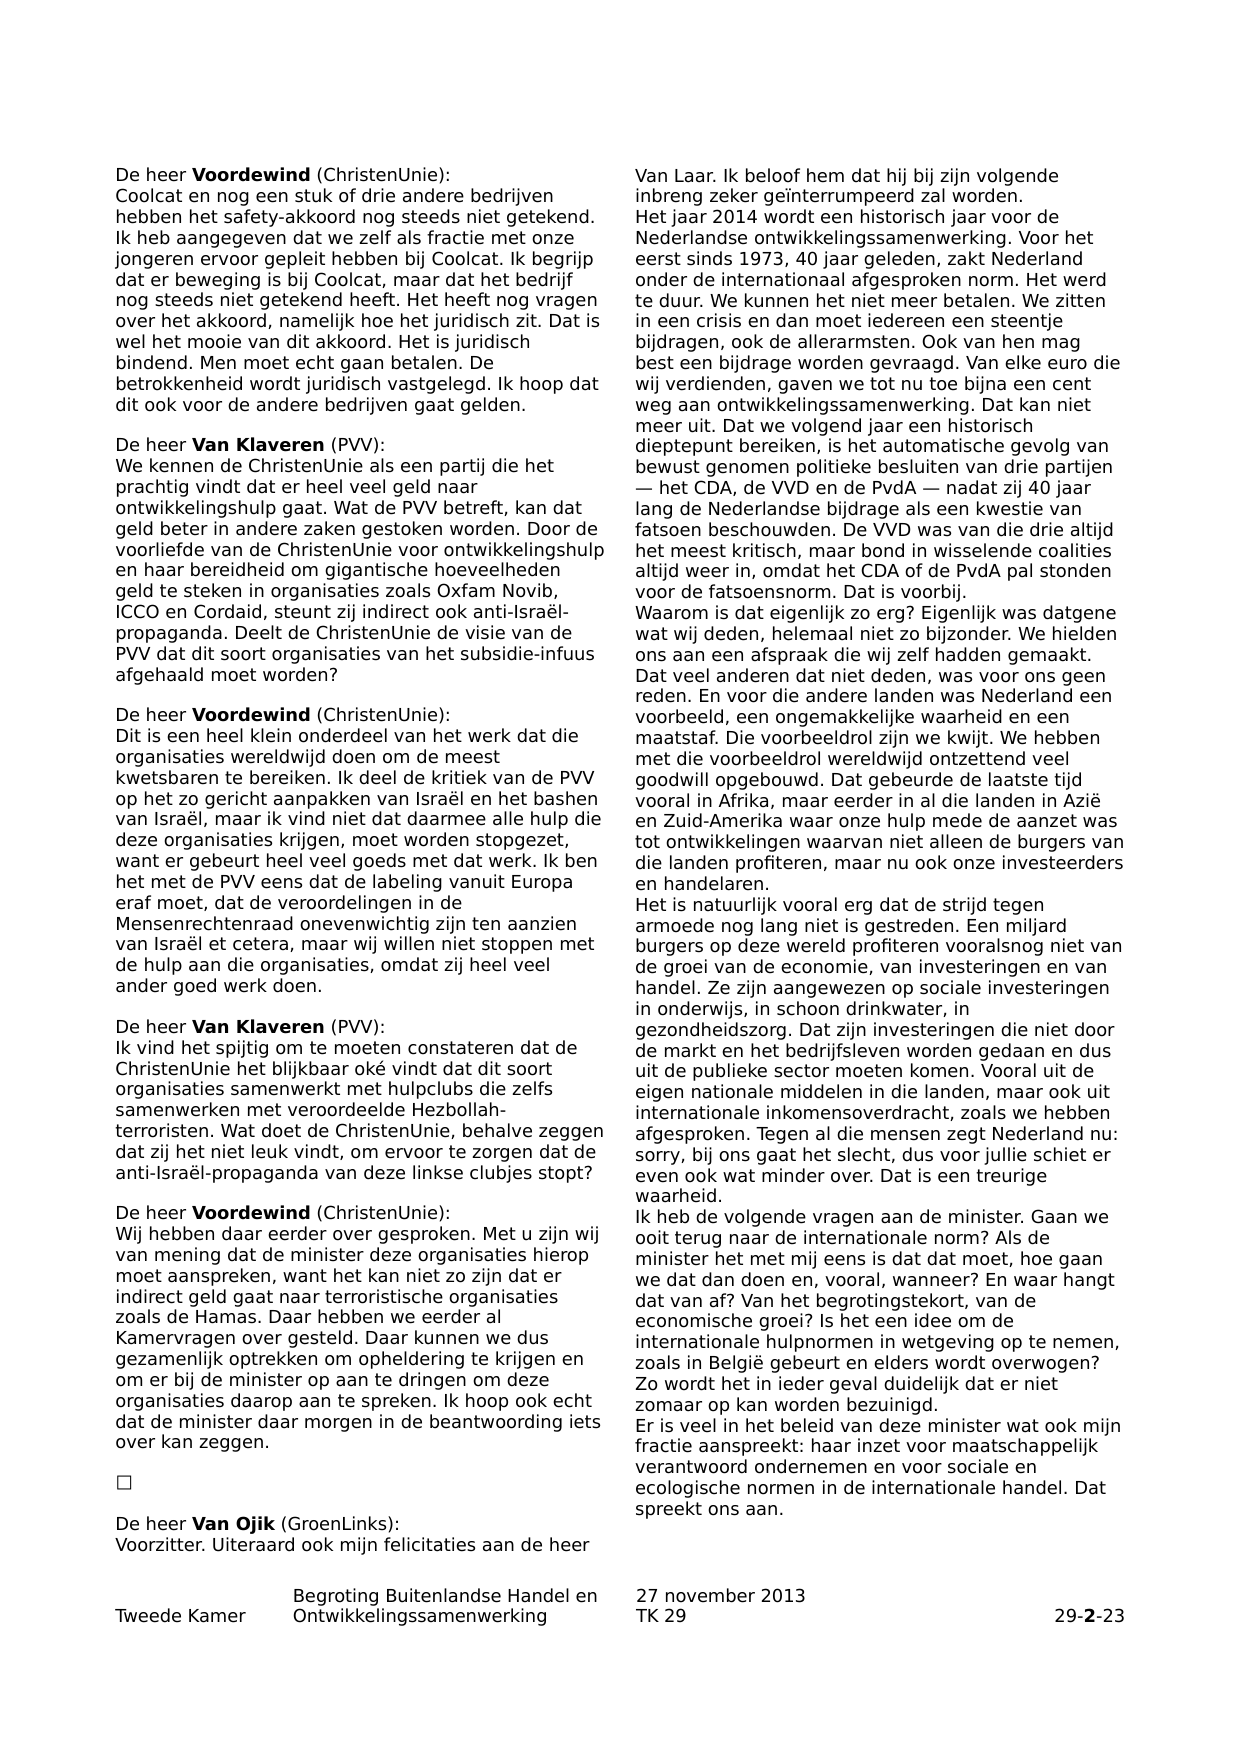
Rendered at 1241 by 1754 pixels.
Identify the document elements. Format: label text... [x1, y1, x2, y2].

text Ik heb de volgende vragen aan de minister. Gaan we ooit terug naar de internationale norm? Als de minister het met mij eens is dat dat moet, hoe gaan we dat dan doen en, vooral, wanneer? En waar hangt dat van af? Van het begrotingstekort, van de economische groei? Is het een idee om de internationale hulpnormen in wetgeving op te nemen, zoals in België gebeurt en elders wordt overwogen? Zo wordt het in ieder geval duidelijk dat er niet zomaar op kan worden bezuinigd. [635, 1207, 1125, 1415]
text Ik vind het spijtig om te moeten constateren dat de ChristenUnie het blijkbaar oké vindt dat dit soort organisaties samenwerkt met hulpclubs die zelfs samenwerken met veroordeelde Hezbollah-terroristen. Wat doet de ChristenUnie, behalve zeggen dat zij het niet leuk vindt, om ervoor te zorgen dat de anti-Israël-propaganda van deze linkse clubjes stopt? [115, 1037, 605, 1183]
text De heer Van Klaveren (PVV): [115, 1017, 605, 1037]
text De heer Van Ojik (GroenLinks): [115, 1514, 605, 1534]
text Coolcat en nog een stuk of drie andere bedrijven hebben het safety-akkoord nog steeds niet getekend. Ik heb aangegeven dat we zelf als fractie met onze jongeren ervoor gepleit hebben bij Coolcat. Ik begrijp dat er beweging is bij Coolcat, maar dat het bedrijf nog steeds niet getekend heeft. Het heeft nog vragen over het akkoord, namelijk hoe het juridisch zit. Dat is wel het mooie van dit akkoord. Het is juridisch bindend. Men moet echt gaan betalen. De betrokkenheid wordt juridisch vastgelegd. Ik hoop dat dit ook voor de andere bedrijven gaat gelden. [115, 186, 605, 415]
text ⬜ [115, 1473, 605, 1494]
text Dit is een heel klein onderdeel van het werk dat die organisaties wereldwijd doen om de meest kwetsbaren te bereiken. Ik deel de kritiek van de PVV op het zo gericht aanpakken van Israël en het bashen van Israël, maar ik vind niet dat daarmee alle hulp die deze organisaties krijgen, moet worden stopgezet, want er gebeurt heel veel goeds met dat werk. Ik ben het met de PVV eens dat de labeling vanuit Europa eraf moet, dat de veroordelingen in de Mensenrechtenraad onevenwichtig zijn ten aanzien van Israël et cetera, maar wij willen niet stoppen met de hulp aan die organisaties, omdat zij heel veel ander goed werk doen. [115, 726, 605, 997]
text Voorzitter. Uiteraard ook mijn felicitaties aan de heer [115, 1534, 605, 1555]
text Het jaar 2014 wordt een historisch jaar voor de Nederlandse ontwikkelingssamenwerking. Voor het eerst sinds 1973, 40 jaar geleden, zakt Nederland onder de internationaal afgesproken norm. Het werd te duur. We kunnen het niet meer betalen. We zitten in een crisis en dan moet iedereen een steentje bijdragen, ook de allerarmsten. Ook van hen mag best een bijdrage worden gevraagd. Van elke euro die wij verdienden, gaven we tot nu toe bijna een cent weg aan ontwikkelingssamenwerking. Dat kan niet meer uit. Dat we volgend jaar een historisch dieptepunt bereiken, is het automatische gevolg van bewust genomen politieke besluiten van drie partijen — het CDA, de VVD en de PvdA — nadat zij 40 jaar lang de Nederlandse bijdrage als een kwestie van fatsoen beschouwden. De VVD was van die drie altijd het meest kritisch, maar bond in wisselende coalities altijd weer in, omdat het CDA of de PvdA pal stonden voor de fatsoensnorm. Dat is voorbij. [635, 207, 1125, 603]
text Wij hebben daar eerder over gesproken. Met u zijn wij van mening dat de minister deze organisaties hierop moet aanspreken, want het kan niet zo zijn dat er indirect geld gaat naar terroristische organisaties zoals de Hamas. Daar hebben we eerder al Kamervragen over gesteld. Daar kunnen we dus gezamenlijk optrekken om opheldering te krijgen en om er bij de minister op aan te dringen om deze organisaties daarop aan te spreken. Ik hoop ook echt dat de minister daar morgen in de beantwoording iets over kan zeggen. [115, 1224, 605, 1453]
text Er is veel in het beleid van deze minister wat ook mijn fractie aanspreekt: haar inzet voor maatschappelijk verantwoord ondernemen en voor sociale en ecologische normen in de internationale handel. Dat spreekt ons aan. [635, 1415, 1125, 1519]
text Waarom is dat eigenlijk zo erg? Eigenlijk was datgene wat wij deden, helemaal niet zo bijzonder. We hielden ons aan een afspraak die wij zelf hadden gemaakt. Dat veel anderen dat niet deden, was voor ons geen reden. En voor die andere landen was Nederland een voorbeeld, een ongemakkelijke waarheid en een maatstaf. Die voorbeeldrol zijn we kwijt. We hebben met die voorbeeldrol wereldwijd ontzettend veel goodwill opgebouwd. Dat gebeurde de laatste tijd vooral in Afrika, maar eerder in al die landen in Azië en Zuid-Amerika waar onze hulp mede de aanzet was tot ontwikkelingen waarvan niet alleen de burgers van die landen profiteren, maar nu ook onze investeerders en handelaren. [635, 603, 1125, 894]
text Het is natuurlijk vooral erg dat de strijd tegen armoede nog lang niet is gestreden. Een miljard burgers op deze wereld profiteren vooralsnog niet van de groei van de economie, van investeringen en van handel. Ze zijn aangewezen op sociale investeringen in onderwijs, in schoon drinkwater, in gezondheidszorg. Dat zijn investeringen die niet door de markt en het bedrijfsleven worden gedaan en dus uit de publieke sector moeten komen. Vooral uit de eigen nationale middelen in die landen, maar ook uit internationale inkomensoverdracht, zoals we hebben afgesproken. Tegen al die mensen zegt Nederland nu: sorry, bij ons gaat het slecht, dus voor jullie schiet er even ook wat minder over. Dat is een treurige waarheid. [635, 894, 1125, 1207]
text De heer Voordewind (ChristenUnie): [115, 1203, 605, 1224]
text De heer Van Klaveren (PVV): [115, 435, 605, 456]
text We kennen de ChristenUnie als een partij die het prachtig vindt dat er heel veel geld naar ontwikkelingshulp gaat. Wat de PVV betreft, kan dat geld beter in andere zaken gestoken worden. Door de voorliefde van de ChristenUnie voor ontwikkelingshulp en haar bereidheid om gigantische hoeveelheden geld te steken in organisaties zoals Oxfam Novib, ICCO en Cordaid, steunt zij indirect ook anti-Israël-propaganda. Deelt de ChristenUnie de visie van de PVV dat dit soort organisaties van het subsidie-infuus afgehaald moet worden? [115, 456, 605, 685]
text De heer Voordewind (ChristenUnie): [115, 165, 605, 186]
text De heer Voordewind (ChristenUnie): [115, 705, 605, 726]
text Van Laar. Ik beloof hem dat hij bij zijn volgende inbreng zeker geïnterrumpeerd zal worden. [635, 165, 1125, 207]
